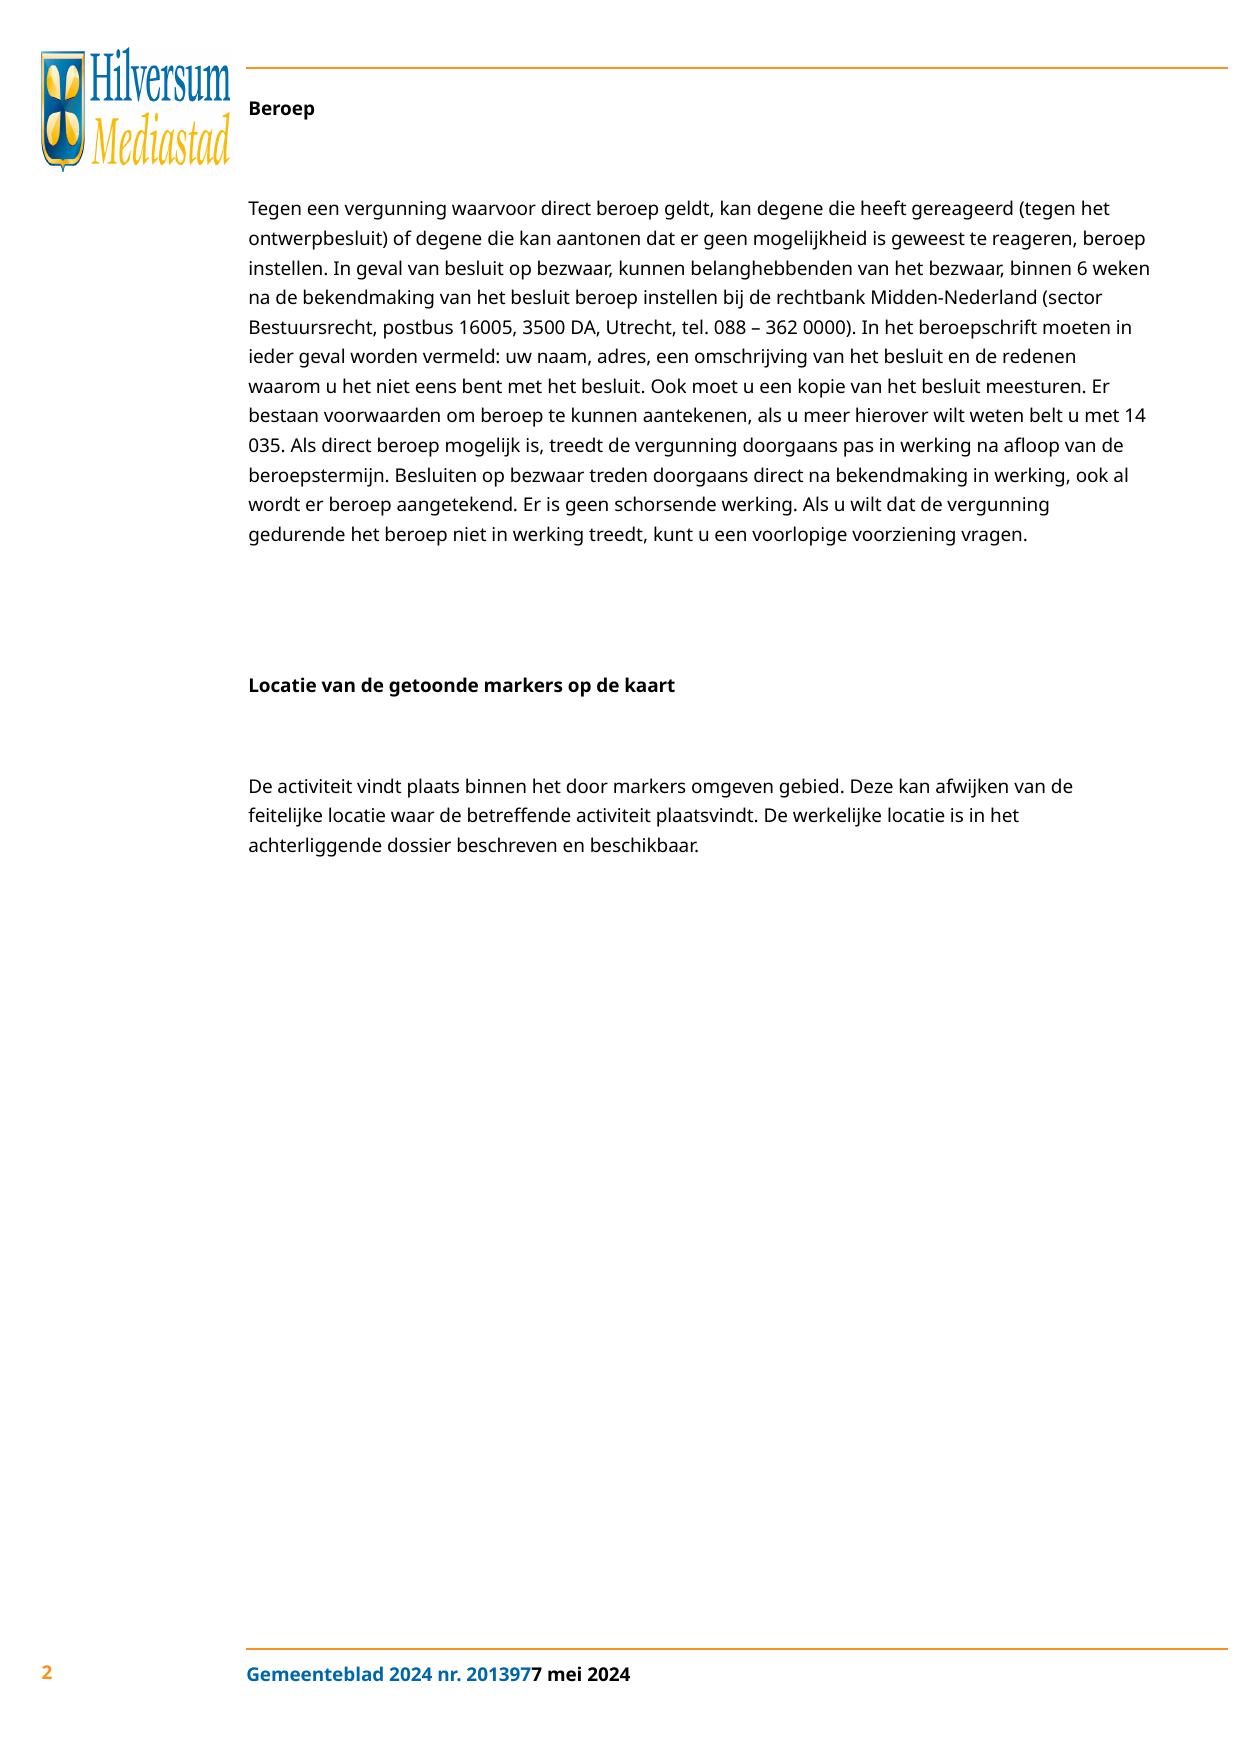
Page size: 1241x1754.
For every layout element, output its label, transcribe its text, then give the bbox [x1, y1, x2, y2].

text De activiteit vindt plaats binnen het door markers omgeven gebied. Deze kan afwijken van de feitelijke locatie waar de betreffende activiteit plaatsvindt. De werkelijke locatie is in het achterliggende dossier beschreven en beschikbaar. [248, 773, 1152, 858]
text Locatie van de getoonde markers op de kaart [248, 672, 1152, 698]
text Beroep [248, 95, 1152, 121]
picture [41, 47, 231, 172]
text Tegen een vergunning waarvoor direct beroep geldt, kan degene die heeft gereageerd (tegen het ontwerpbesluit) of degene die kan aantonen dat er geen mogelijkheid is geweest te reageren, beroep instellen. In geval van besluit op bezwaar, kunnen belanghebbenden van het bezwaar, binnen 6 weken na de bekendmaking van het besluit beroep instellen bij de rechtbank Midden-Nederland (sector Bestuursrecht, postbus 16005, 3500 DA, Utrecht, tel. 088 – 362 0000). In het beroepschrift moeten in ieder geval worden vermeld: uw naam, adres, een omschrijving van het besluit en de redenen waarom u het niet eens bent met het besluit. Ook moet u een kopie van het besluit meesturen. Er bestaan voorwaarden om beroep te kunnen aantekenen, als u meer hierover wilt weten belt u met 14 035. Als direct beroep mogelijk is, treedt de vergunning doorgaans pas in werking na afloop van de beroepstermijn. Besluiten op bezwaar treden doorgaans direct na bekendmaking in werking, ook al wordt er beroep aangetekend. Er is geen schorsende werking. Als u wilt dat de vergunning gedurende het beroep niet in werking treedt, kunt u een voorlopige voorziening vragen. [248, 196, 1152, 547]
